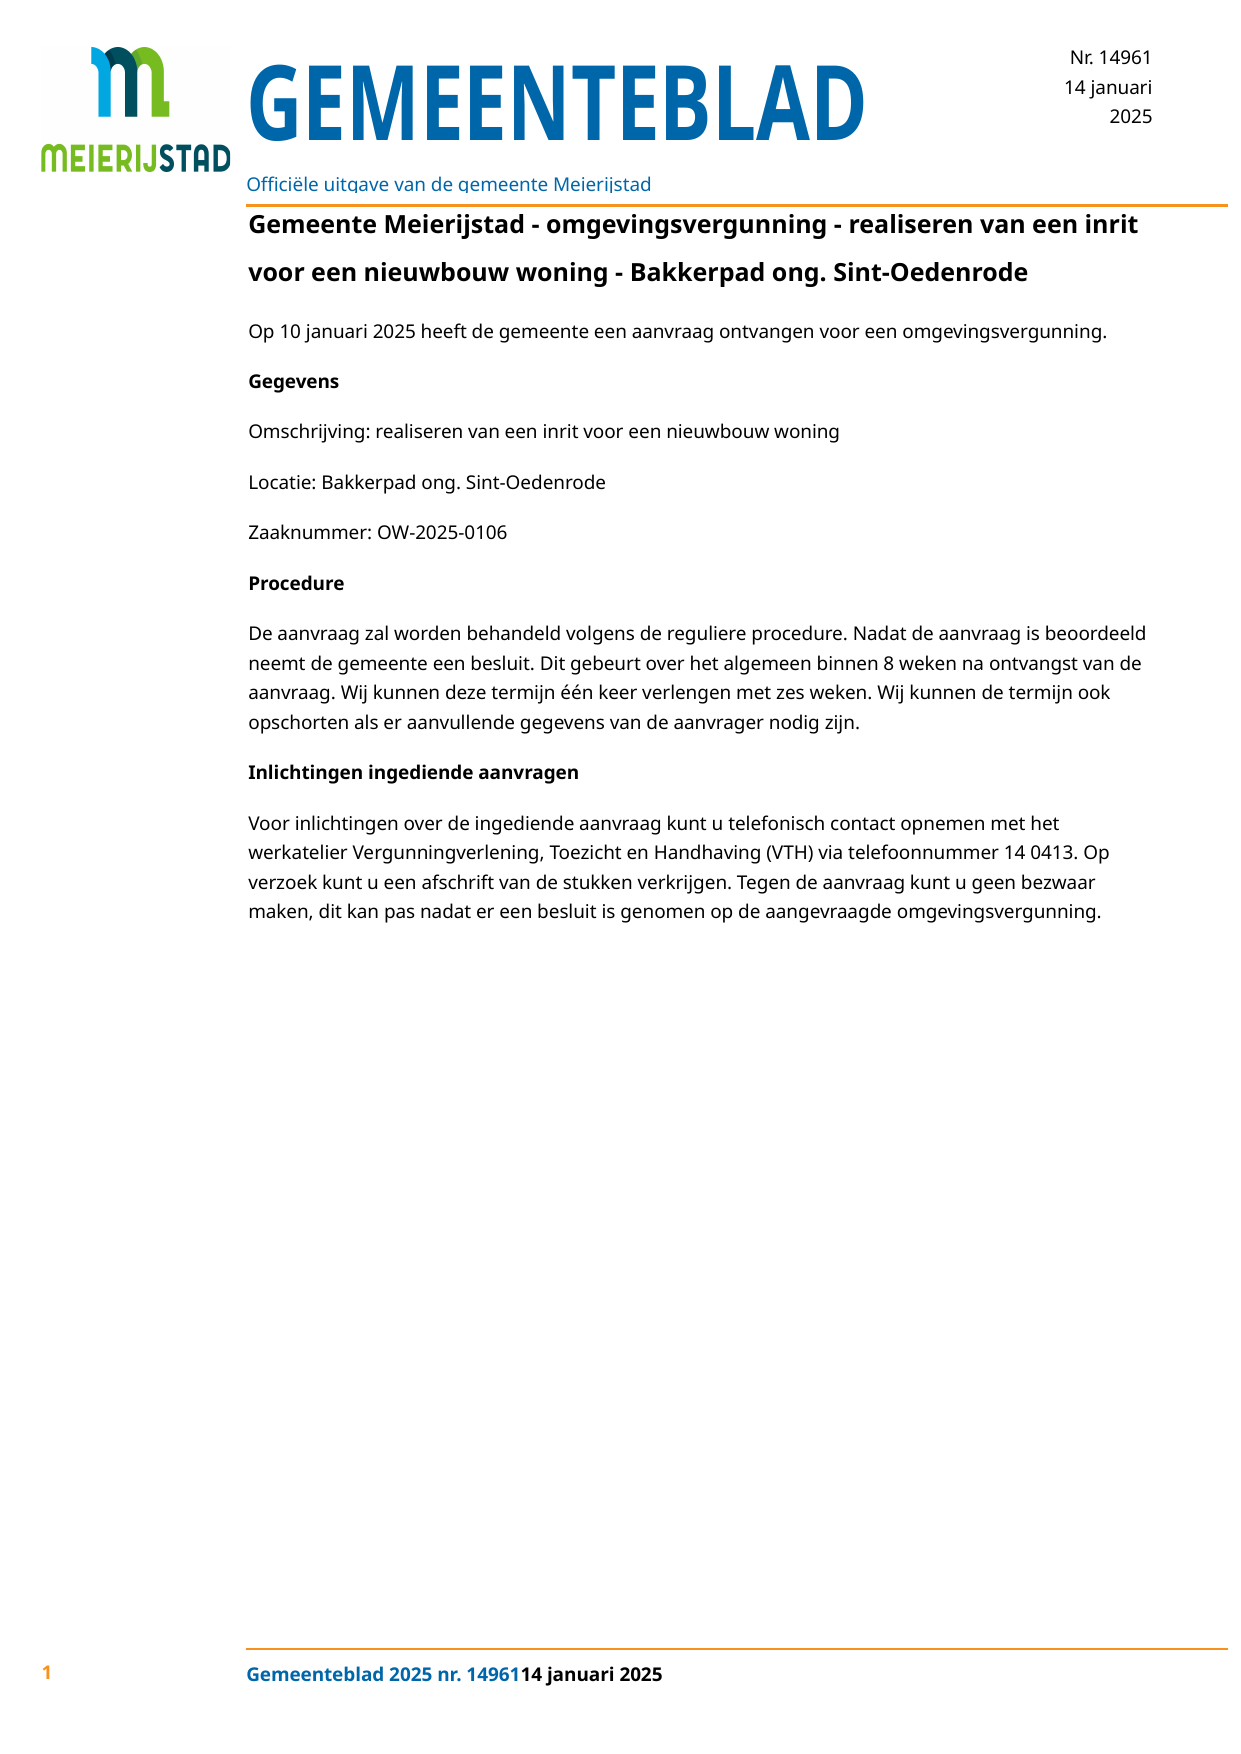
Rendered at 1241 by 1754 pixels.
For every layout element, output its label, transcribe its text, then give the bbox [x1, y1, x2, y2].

text Gemeente Meierijstad - omgevingsvergunning - realiseren van een inrit voor een nieuwbouw woning - Bakkerpad ong. Sint-Oedenrode [248, 207, 1152, 288]
text Omschrijving: realiseren van een inrit voor een nieuwbouw woning [248, 419, 1152, 444]
text Zaaknummer: OW-2025-0106 [248, 519, 1152, 545]
text Voor inlichtingen over de ingediende aanvraag kunt u telefonisch contact opnemen met het werkatelier Vergunningverlening, Toezicht en Handhaving (VTH) via telefoonnummer 14 0413. Op verzoek kunt u een afschrift van de stukken verkrijgen. Tegen de aanvraag kunt u geen bezwaar maken, dit kan pas nadat er een besluit is genomen op de aangevraagde omgevingsvergunning. [248, 810, 1152, 924]
text Op 10 januari 2025 heeft de gemeente een aanvraag ontvangen voor een omgevingsvergunning. [248, 318, 1152, 344]
text De aanvraag zal worden behandeld volgens de reguliere procedure. Nadat de aanvraag is beoordeeld neemt de gemeente een besluit. Dit gebeurt over het algemeen binnen 8 weken na ontvangst van de aanvraag. Wij kunnen deze termijn één keer verlengen met zes weken. Wij kunnen de termijn ook opschorten als er aanvullende gegevens van de aanvrager nodig zijn. [248, 620, 1152, 735]
text Inlichtingen ingediende aanvragen [248, 759, 1152, 785]
picture [41, 47, 231, 172]
text Locatie: Bakkerpad ong. Sint-Oedenrode [248, 469, 1152, 495]
text Gegevens [248, 368, 1152, 394]
text Procedure [248, 570, 1152, 596]
